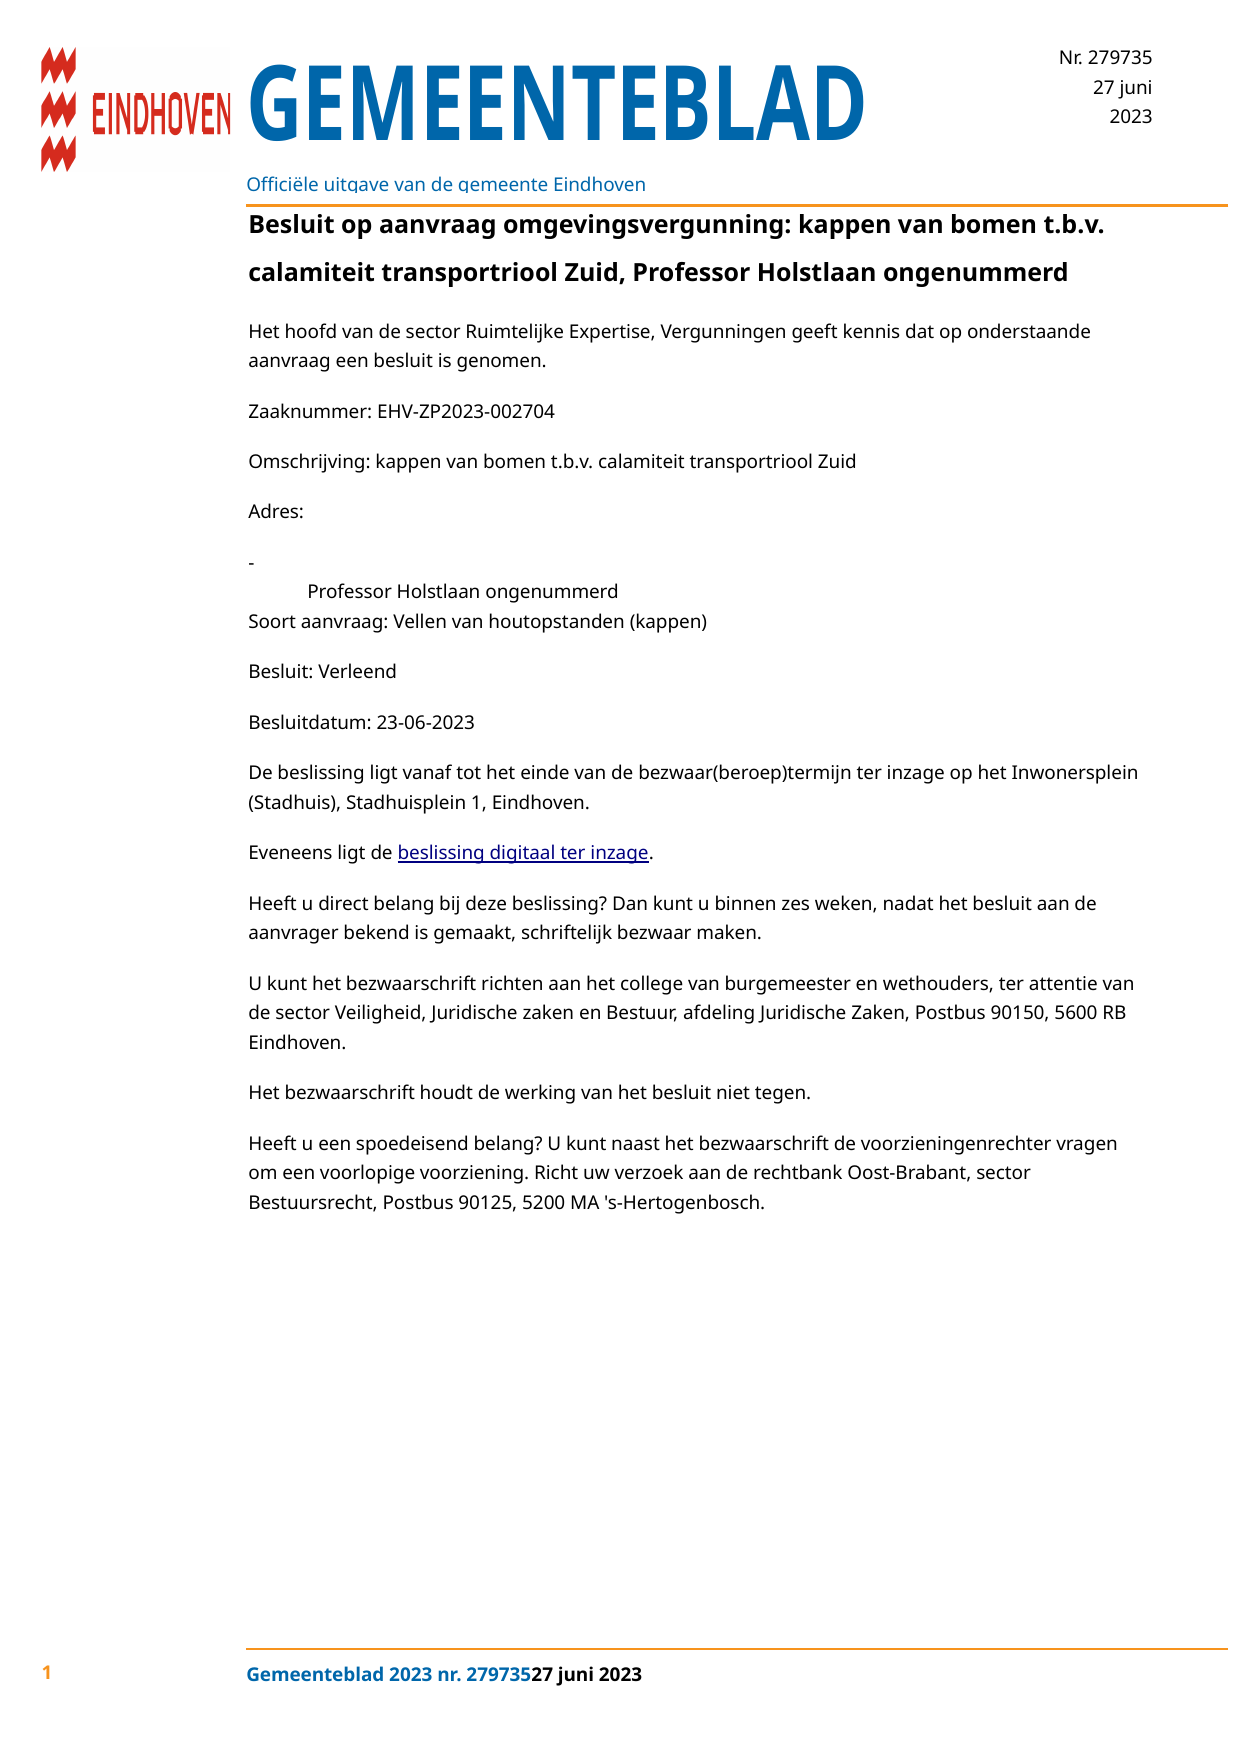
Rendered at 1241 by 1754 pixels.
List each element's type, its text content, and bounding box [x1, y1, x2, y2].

text Besluit op aanvraag omgevingsvergunning: kappen van bomen t.b.v. calamiteit transportriool Zuid, Professor Holstlaan ongenummerd [248, 207, 1152, 288]
text Soort aanvraag: Vellen van houtopstanden (kappen) [248, 608, 1152, 634]
text Zaaknummer: EHV-ZP2023-002704 [248, 398, 1152, 424]
text Het hoofd van de sector Ruimtelijke Expertise, Vergunningen geeft kennis dat op onderstaande aanvraag een besluit is genomen. [248, 318, 1152, 373]
text Eveneens ligt de beslissing digitaal ter inzage. [248, 839, 1152, 865]
list Professor Holstlaan ongenummerd [248, 579, 1152, 604]
text De beslissing ligt vanaf tot het einde van de bezwaar(beroep)termijn ter inzage op het Inwonersplein (Stadhuis), Stadhuisplein 1, Eindhoven. [248, 759, 1152, 815]
picture [41, 47, 231, 172]
text U kunt het bezwaarschrift richten aan het college van burgemeester en wethouders, ter attentie van de sector Veiligheid, Juridische zaken en Bestuur, afdeling Juridische Zaken, Postbus 90150, 5600 RB Eindhoven. [248, 970, 1152, 1055]
text Adres: [248, 499, 1152, 524]
text Besluit: Verleend [248, 659, 1152, 684]
text Het bezwaarschrift houdt de werking van het besluit niet tegen. [248, 1079, 1152, 1105]
text Omschrijving: kappen van bomen t.b.v. calamiteit transportriool Zuid [248, 448, 1152, 474]
text Heeft u een spoedeisend belang? U kunt naast het bezwaarschrift de voorzieningenrechter vragen om een voorlopige voorziening. Richt uw verzoek aan de rechtbank Oost-Brabant, sector Bestuursrecht, Postbus 90125, 5200 MA 's-Hertogenbosch. [248, 1130, 1152, 1215]
text Heeft u direct belang bij deze beslissing? Dan kunt u binnen zes weken, nadat het besluit aan de aanvrager bekend is gemaakt, schriftelijk bezwaar maken. [248, 890, 1152, 945]
text Besluitdatum: 23-06-2023 [248, 709, 1152, 735]
